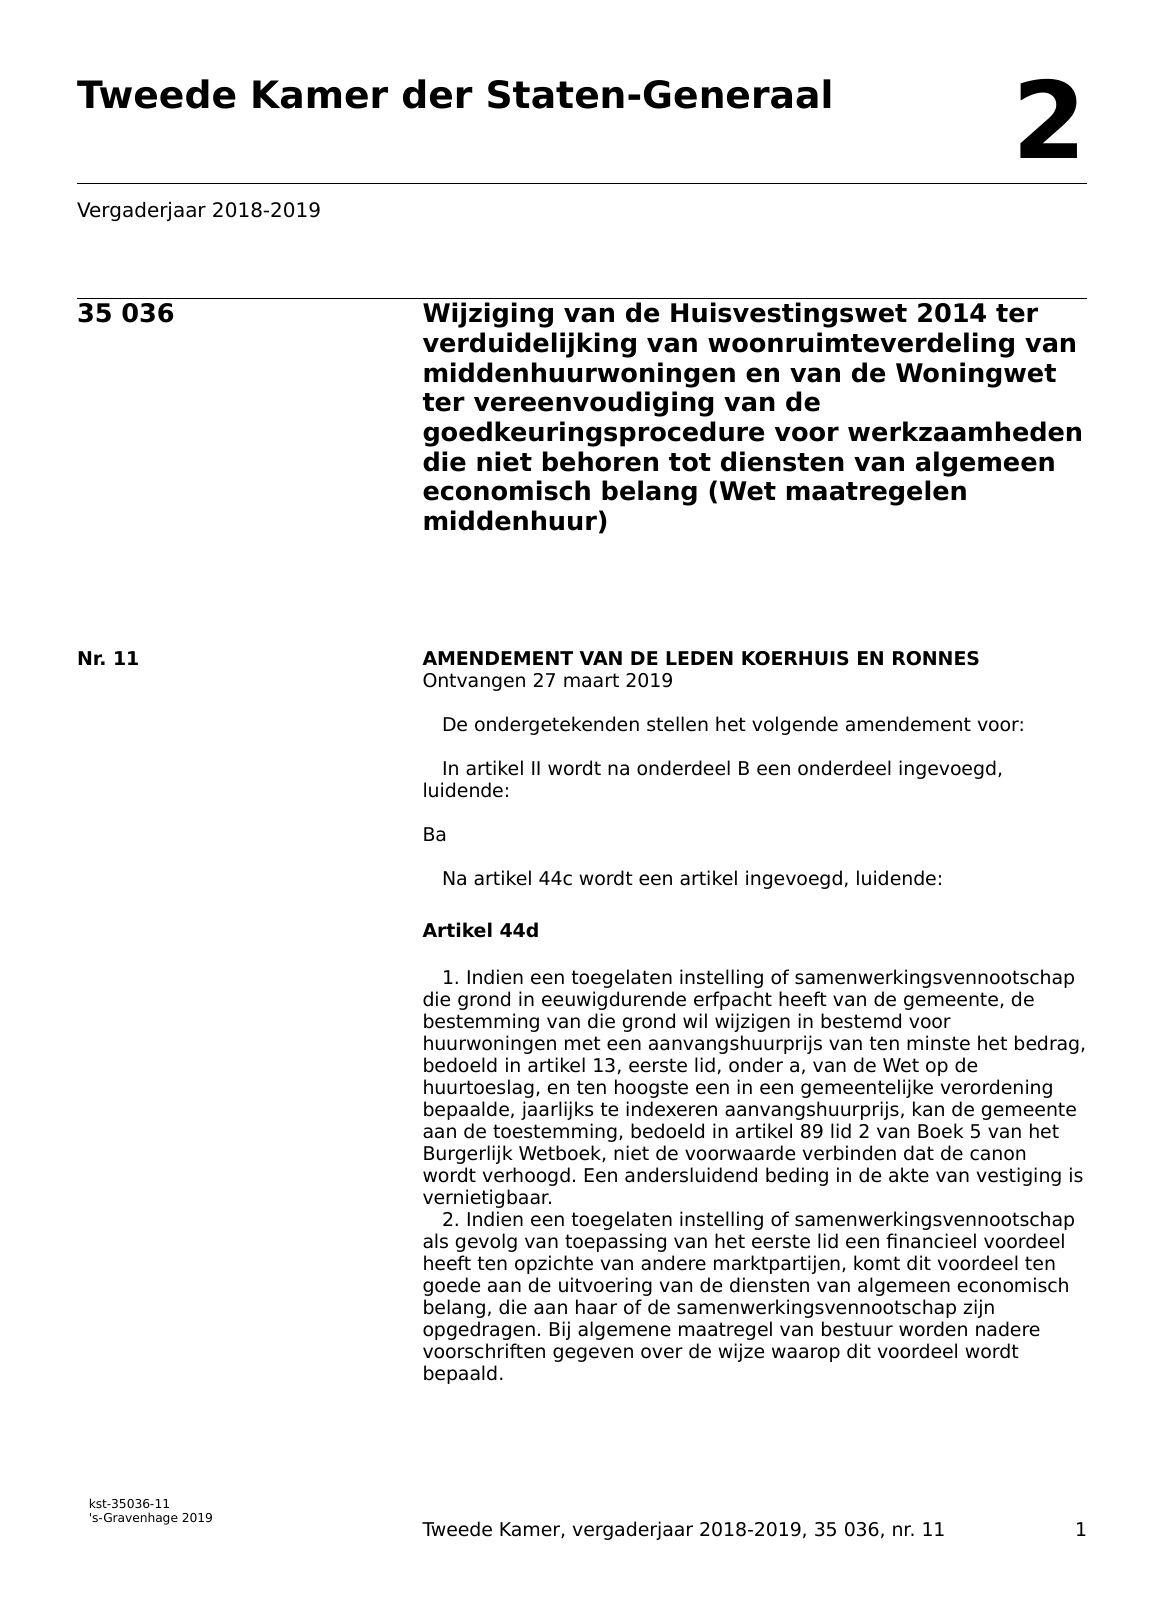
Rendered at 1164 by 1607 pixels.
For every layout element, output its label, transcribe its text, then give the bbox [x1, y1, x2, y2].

text Ontvangen 27 maart 2019 [422, 669, 1087, 691]
text Ba [422, 824, 1087, 846]
text 2. Indien een toegelaten instelling of samenwerkingsvennootschap als gevolg van toepassing van het eerste lid een financieel voordeel heeft ten opzichte van andere marktpartijen, komt dit voordeel ten goede aan de uitvoering van de diensten van algemeen economisch belang, die aan haar of de samenwerkingsvennootschap zijn opgedragen. Bij algemene maatregel van bestuur worden nadere voorschriften gegeven over de wijze waarop dit voordeel wordt bepaald. [422, 1209, 1087, 1385]
text kst-35036-11 [88, 1497, 323, 1511]
text In artikel II wordt na onderdeel B een onderdeel ingevoegd, luidende: [422, 758, 1087, 802]
text Na artikel 44c wordt een artikel ingevoegd, luidende: [422, 868, 1087, 890]
text De ondergetekenden stellen het volgende amendement voor: [422, 714, 1087, 736]
text 's-Gravenhage 2019 [88, 1511, 323, 1525]
table_header Tweede Kamer der Staten-Generaal [77, 59, 886, 183]
table_cell Vergaderjaar 2018-2019 [77, 184, 1087, 298]
text 1. Indien een toegelaten instelling of samenwerkingsvennootschap die grond in eeuwigdurende erfpacht heeft van de gemeente, de bestemming van die grond wil wijzigen in bestemd voor huurwoningen met een aanvangshuurprijs van ten minste het bedrag, bedoeld in artikel 13, eerste lid, onder a, van de Wet op de huurtoeslag, en ten hoogste een in een gemeentelijke verordening bepaalde, jaarlijks te indexeren aanvangshuurprijs, kan de gemeente aan de toestemming, bedoeld in artikel 89 lid 2 van Boek 5 van het Burgerlijk Wetboek, niet de voorwaarde verbinden dat de canon wordt verhoogd. Een andersluidend beding in de akte van vestiging is vernietigbaar. [422, 967, 1087, 1209]
subtitle Nr. 11 AMENDEMENT VAN DE LEDEN KOERHUIS EN RONNES [77, 647, 1087, 669]
subtitle 35 036 Wijziging van de Huisvestingswet 2014 ter verduidelijking van woonruimteverdeling van middenhuurwoningen en van de Woningwet ter vereenvoudiging van de goedkeuringsprocedure voor werkzaamheden die niet behoren tot diensten van algemeen economisch belang (Wet maatregelen middenhuur) [77, 299, 1087, 536]
table_header 2 [886, 59, 1087, 183]
subtitle Artikel 44d [422, 920, 1087, 942]
